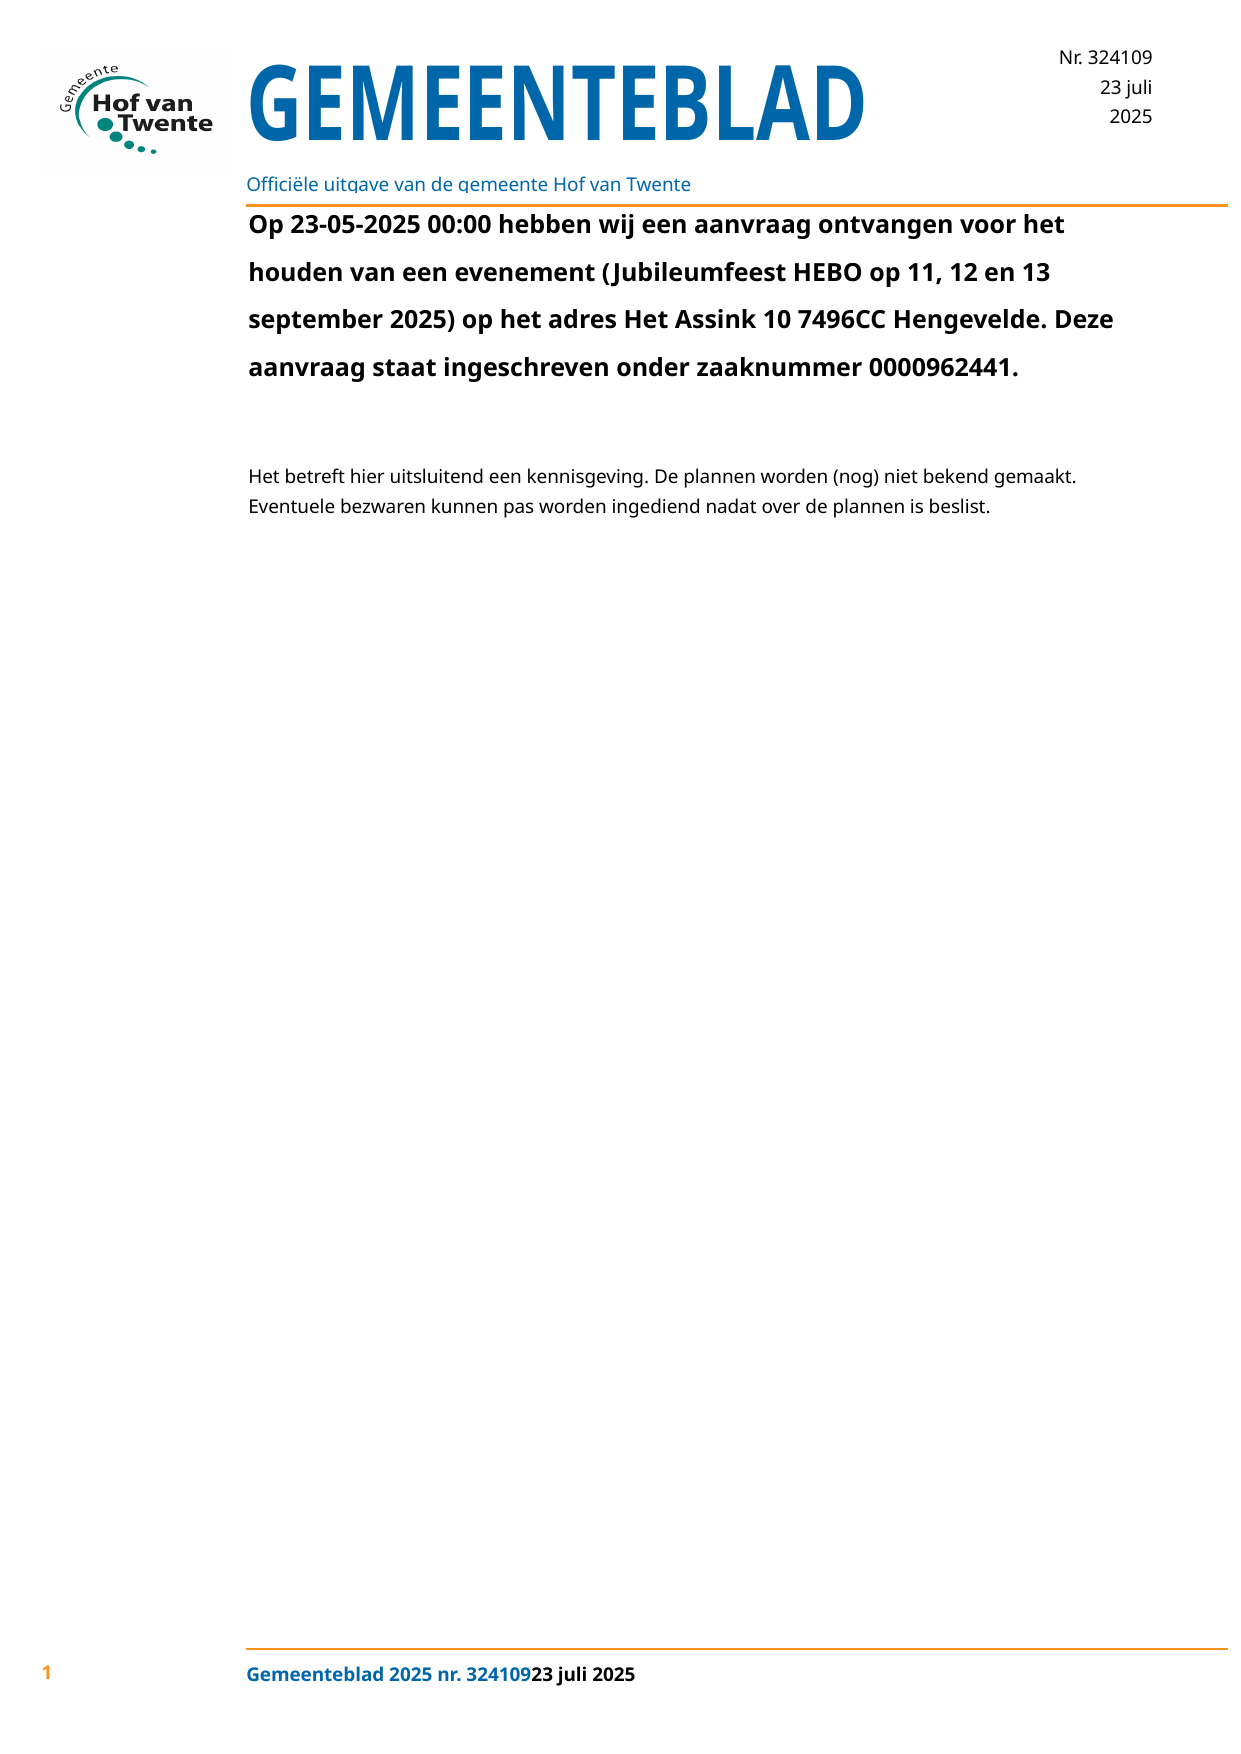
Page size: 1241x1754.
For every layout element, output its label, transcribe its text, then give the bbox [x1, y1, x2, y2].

text Op 23-05-2025 00:00 hebben wij een aanvraag ontvangen voor het houden van een evenement (Jubileumfeest HEBO op 11, 12 en 13 september 2025) op het adres Het Assink 10 7496CC Hengevelde. Deze aanvraag staat ingeschreven onder zaaknummer 0000962441. [248, 207, 1152, 384]
text Het betreft hier uitsluitend een kennisgeving. De plannen worden (nog) niet bekend gemaakt. Eventuele bezwaren kunnen pas worden ingediend nadat over de plannen is beslist. [248, 463, 1152, 519]
picture [41, 47, 231, 172]
